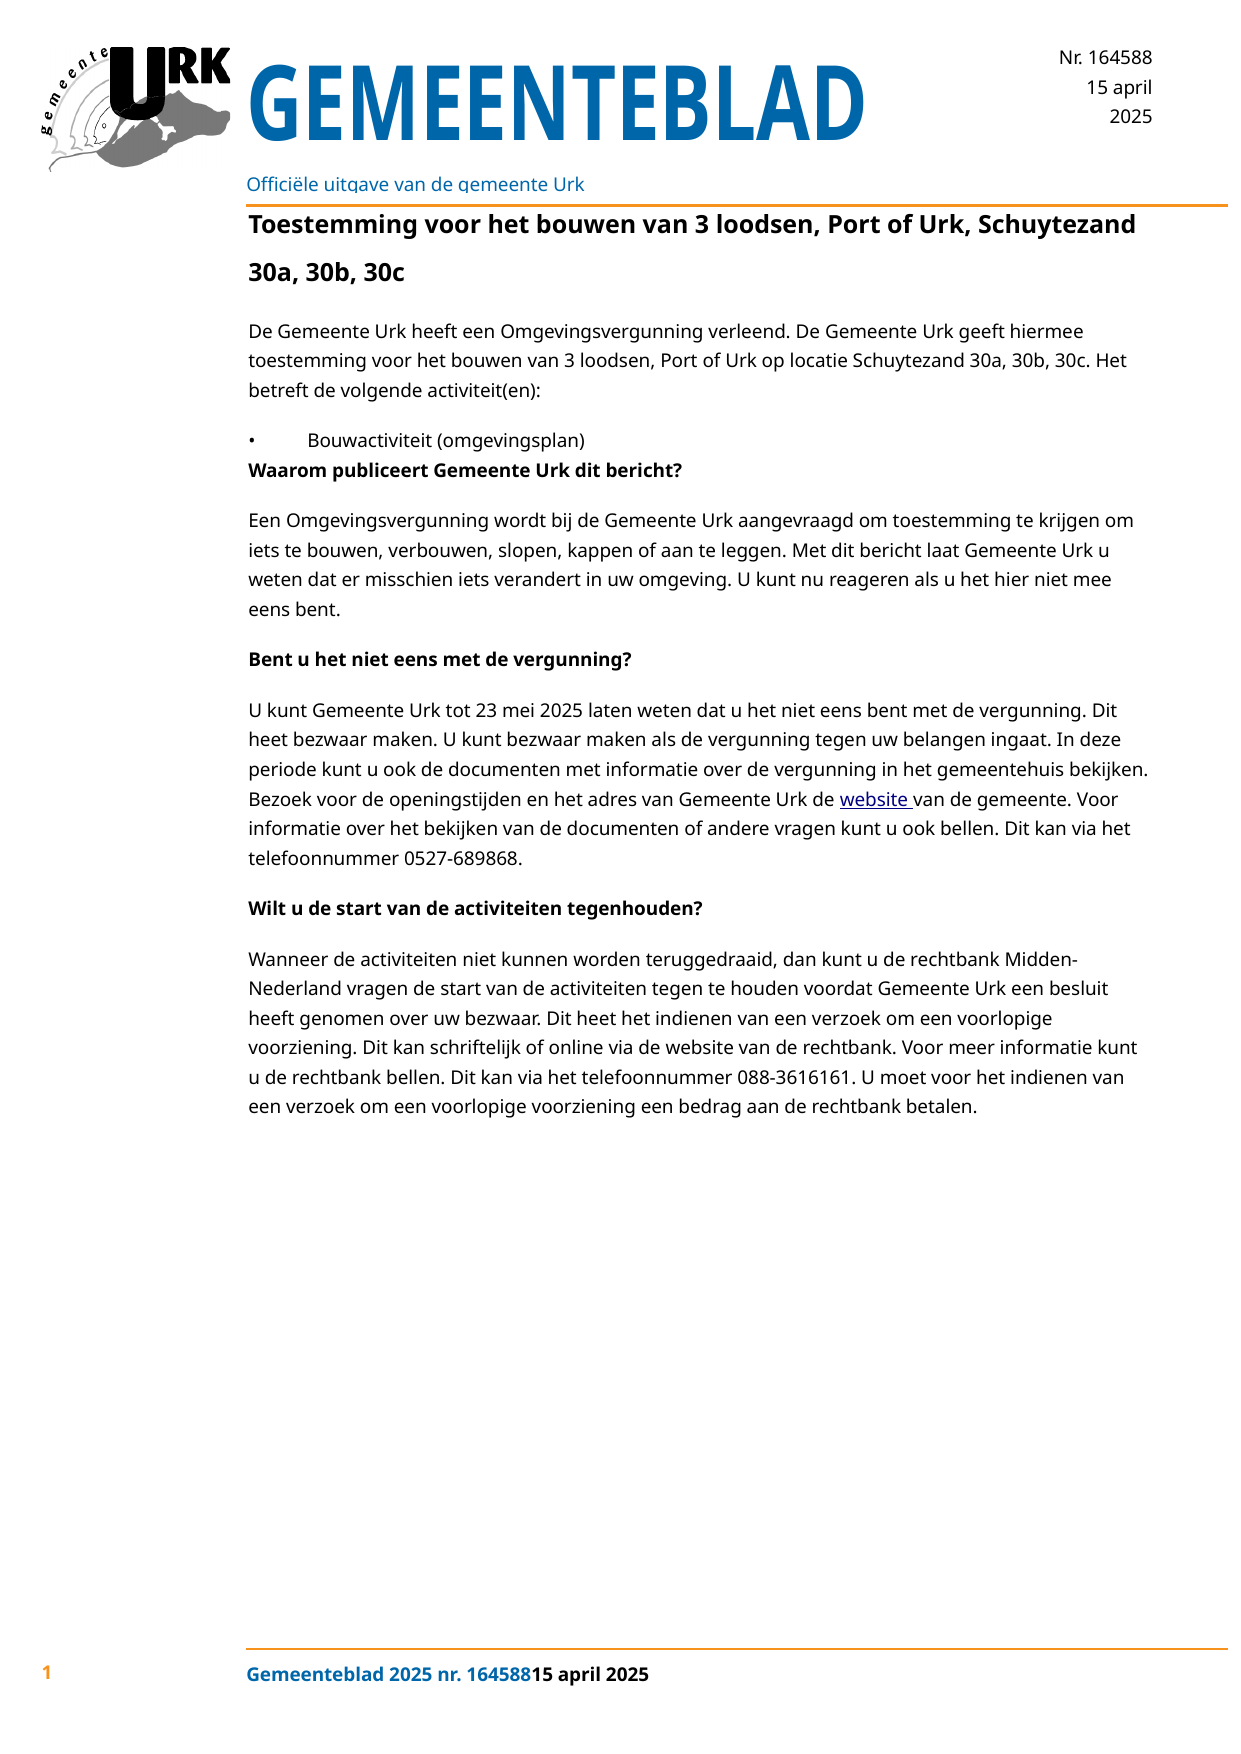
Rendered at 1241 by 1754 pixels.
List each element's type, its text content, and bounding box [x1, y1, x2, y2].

text Toestemming voor het bouwen van 3 loodsen, Port of Urk, Schuytezand 30a, 30b, 30c [248, 207, 1152, 288]
text Waarom publiceert Gemeente Urk dit bericht? [248, 457, 1152, 483]
picture [41, 47, 231, 172]
text Wilt u de start van de activiteiten tegenhouden? [248, 895, 1152, 921]
text Wanneer de activiteiten niet kunnen worden teruggedraaid, dan kunt u de rechtbank Midden-Nederland vragen de start van de activiteiten tegen te houden voordat Gemeente Urk een besluit heeft genomen over uw bezwaar. Dit heet het indienen van een verzoek om een voorlopige voorziening. Dit kan schriftelijk of online via de website van de rechtbank. Voor meer informatie kunt u de rechtbank bellen. Dit kan via het telefoonnummer 088-3616161. U moet voor het indienen van een verzoek om een voorlopige voorziening een bedrag aan de rechtbank betalen. [248, 946, 1152, 1119]
list Bouwactiviteit (omgevingsplan) [248, 427, 1152, 453]
text De Gemeente Urk heeft een Omgevingsvergunning verleend. De Gemeente Urk geeft hiermee toestemming voor het bouwen van 3 loodsen, Port of Urk op locatie Schuytezand 30a, 30b, 30c. Het betreft de volgende activiteit(en): [248, 318, 1152, 403]
text U kunt Gemeente Urk tot 23 mei 2025 laten weten dat u het niet eens bent met de vergunning. Dit heet bezwaar maken. U kunt bezwaar maken als de vergunning tegen uw belangen ingaat. In deze periode kunt u ook de documenten met informatie over de vergunning in het gemeentehuis bekijken. Bezoek voor de openingstijden en het adres van Gemeente Urk de website van de gemeente. Voor informatie over het bekijken van de documenten of andere vragen kunt u ook bellen. Dit kan via het telefoonnummer 0527-689868. [248, 697, 1152, 871]
text Bent u het niet eens met de vergunning? [248, 647, 1152, 672]
text Een Omgevingsvergunning wordt bij de Gemeente Urk aangevraagd om toestemming te krijgen om iets te bouwen, verbouwen, slopen, kappen of aan te leggen. Met dit bericht laat Gemeente Urk u weten dat er misschien iets verandert in uw omgeving. U kunt nu reageren als u het hier niet mee eens bent. [248, 507, 1152, 622]
